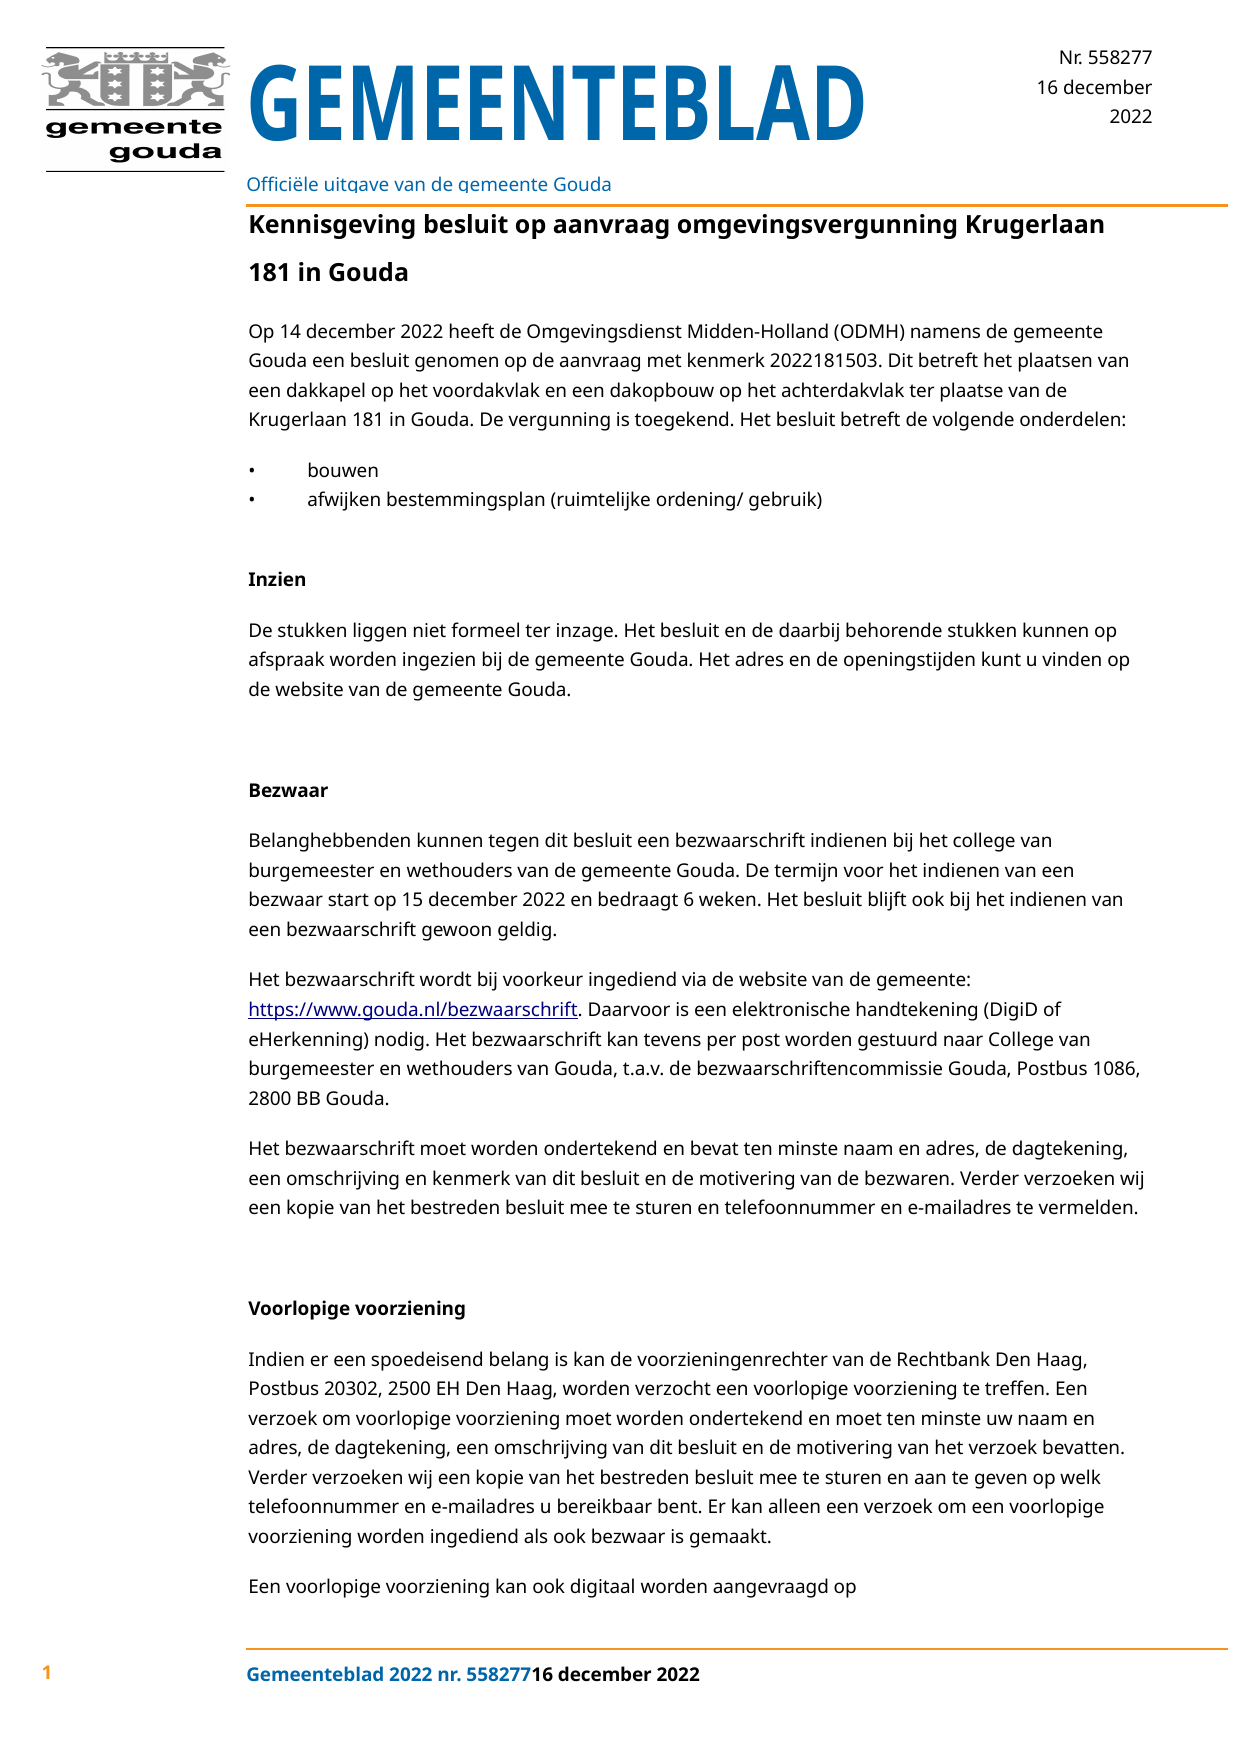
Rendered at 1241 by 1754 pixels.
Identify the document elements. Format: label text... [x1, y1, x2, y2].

text Kennisgeving besluit op aanvraag omgevingsvergunning Krugerlaan 181 in Gouda [248, 207, 1152, 288]
text Het bezwaarschrift moet worden ondertekend en bevat ten minste naam en adres, de dagtekening, een omschrijving en kenmerk van dit besluit en de motivering van de bezwaren. Verder verzoeken wij een kopie van het bestreden besluit mee te sturen en telefoonnummer en e-mailadres te vermelden. [248, 1135, 1152, 1220]
picture [41, 47, 231, 172]
text Bezwaar [248, 777, 1152, 803]
text Het bezwaarschrift wordt bij voorkeur ingediend via de website van de gemeente: https://www.gouda.nl/bezwaarschrift. Daarvoor is een elektronische handtekening (DigiD of eHerkenning) nodig. Het bezwaarschrift kan tevens per post worden gestuurd naar College van burgemeester en wethouders van Gouda, t.a.v. de bezwaarschriftencommissie Gouda, Postbus 1086, 2800 BB Gouda. [248, 967, 1152, 1111]
text Belanghebbenden kunnen tegen dit besluit een bezwaarschrift indienen bij het college van burgemeester en wethouders van de gemeente Gouda. De termijn voor het indienen van een bezwaar start op 15 december 2022 en bedraagt 6 weken. Het besluit blijft ook bij het indienen van een bezwaarschrift gewoon geldig. [248, 827, 1152, 942]
text Inzien [248, 567, 1152, 592]
text Indien er een spoedeisend belang is kan de voorzieningenrechter van de Rechtbank Den Haag, Postbus 20302, 2500 EH Den Haag, worden verzocht een voorlopige voorziening te treffen. Een verzoek om voorlopige voorziening moet worden ondertekend en moet ten minste uw naam en adres, de dagtekening, een omschrijving van dit besluit en de motivering van het verzoek bevatten. Verder verzoeken wij een kopie van het bestreden besluit mee te sturen en aan te geven op welk telefoonnummer en e-mailadres u bereikbaar bent. Er kan alleen een verzoek om een voorlopige voorziening worden ingediend als ook bezwaar is gemaakt. [248, 1346, 1152, 1549]
text De stukken liggen niet formeel ter inzage. Het besluit en de daarbij behorende stukken kunnen op afspraak worden ingezien bij de gemeente Gouda. Het adres en de openingstijden kunt u vinden op de website van de gemeente Gouda. [248, 617, 1152, 702]
text Een voorlopige voorziening kan ook digitaal worden aangevraagd op [248, 1574, 1152, 1599]
list bouwen [248, 457, 1152, 483]
text Op 14 december 2022 heeft de Omgevingsdienst Midden-Holland (ODMH) namens de gemeente Gouda een besluit genomen op de aanvraag met kenmerk 2022181503. Dit betreft het plaatsen van een dakkapel op het voordakvlak en een dakopbouw op het achterdakvlak ter plaatse van de Krugerlaan 181 in Gouda. De vergunning is toegekend. Het besluit betreft de volgende onderdelen: [248, 318, 1152, 432]
list afwijken bestemmingsplan (ruimtelijke ordening/ gebruik) [248, 487, 1152, 512]
text Voorlopige voorziening [248, 1295, 1152, 1321]
